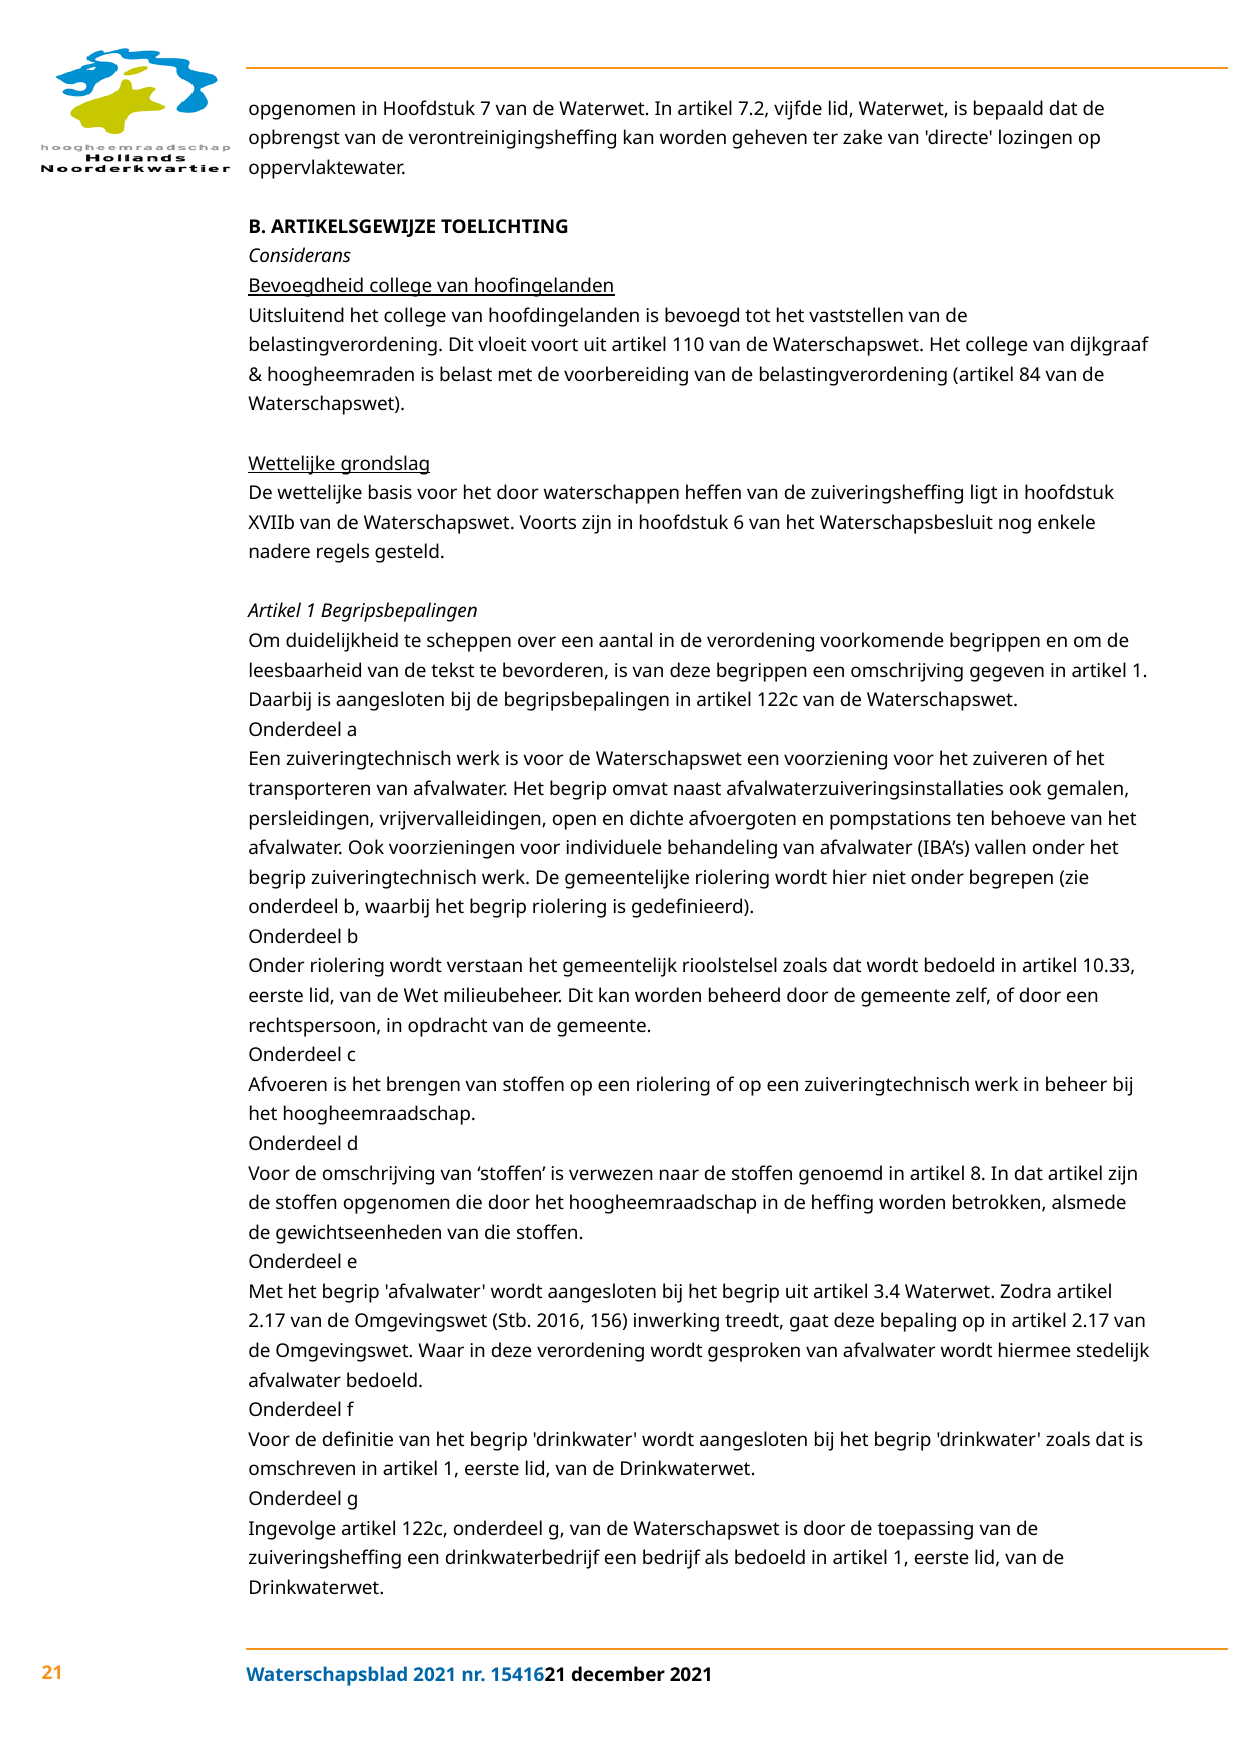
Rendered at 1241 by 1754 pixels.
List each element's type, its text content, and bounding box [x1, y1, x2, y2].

text Artikel 1 Begripsbepalingen [248, 598, 1152, 623]
text Onder riolering wordt verstaan het gemeentelijk rioolstelsel zoals dat wordt bedoeld in artikel 10.33, eerste lid, van de Wet milieubeheer. Dit kan worden beheerd door de gemeente zelf, of door een rechtspersoon, in opdracht van de gemeente. [248, 953, 1152, 1038]
text Onderdeel b [248, 923, 1152, 949]
text B. ARTIKELSGEWIJZE TOELICHTING [248, 213, 1152, 239]
text Voor de definitie van het begrip 'drinkwater' wordt aangesloten bij het begrip 'drinkwater' zoals dat is omschreven in artikel 1, eerste lid, van de Drinkwaterwet. [248, 1426, 1152, 1481]
text Afvoeren is het brengen van stoffen op een riolering of op een zuiveringtechnisch werk in beheer bij het hoogheemraadschap. [248, 1071, 1152, 1126]
picture [41, 47, 231, 172]
text Onderdeel e [248, 1248, 1152, 1274]
text opgenomen in Hoofdstuk 7 van de Waterwet. In artikel 7.2, vijfde lid, Waterwet, is bepaald dat de opbrengst van de verontreinigingsheffing kan worden geheven ter zake van 'directe' lozingen op oppervlaktewater. [248, 95, 1152, 180]
text De wettelijke basis voor het door waterschappen heffen van de zuiveringsheffing ligt in hoofdstuk XVIIb van de Waterschapswet. Voorts zijn in hoofdstuk 6 van het Waterschapsbesluit nog enkele nadere regels gesteld. [248, 479, 1152, 564]
text Voor de omschrijving van ‘stoffen’ is verwezen naar de stoffen genoemd in artikel 8. In dat artikel zijn de stoffen opgenomen die door het hoogheemraadschap in de heffing worden betrokken, alsmede de gewichtseenheden van die stoffen. [248, 1160, 1152, 1245]
text Uitsluitend het college van hoofdingelanden is bevoegd tot het vaststellen van de belastingverordening. Dit vloeit voort uit artikel 110 van de Waterschapswet. Het college van dijkgraaf & hoogheemraden is belast met de voorbereiding van de belastingverordening (artikel 84 van de Waterschapswet). [248, 302, 1152, 416]
text Met het begrip 'afvalwater' wordt aangesloten bij het begrip uit artikel 3.4 Waterwet. Zodra artikel 2.17 van de Omgevingswet (Stb. 2016, 156) inwerking treedt, gaat deze bepaling op in artikel 2.17 van de Omgevingswet. Waar in deze verordening wordt gesproken van afvalwater wordt hiermee stedelijk afvalwater bedoeld. [248, 1278, 1152, 1393]
text Onderdeel a [248, 716, 1152, 742]
text Om duidelijkheid te scheppen over een aantal in de verordening voorkomende begrippen en om de leesbaarheid van de tekst te bevorderen, is van deze begrippen een omschrijving gegeven in artikel 1. Daarbij is aangesloten bij de begripsbepalingen in artikel 122c van de Waterschapswet. [248, 627, 1152, 712]
text Onderdeel g [248, 1485, 1152, 1511]
text Bevoegdheid college van hoofingelanden [248, 272, 1152, 298]
text Een zuiveringtechnisch werk is voor de Waterschapswet een voorziening voor het zuiveren of het transporteren van afvalwater. Het begrip omvat naast afvalwaterzuiveringsinstallaties ook gemalen, persleidingen, vrijvervalleidingen, open en dichte afvoergoten en pompstations ten behoeve van het afvalwater. Ook voorzieningen voor individuele behandeling van afvalwater (IBA’s) vallen onder het begrip zuiveringtechnisch werk. De gemeentelijke riolering wordt hier niet onder begrepen (zie onderdeel b, waarbij het begrip riolering is gedefinieerd). [248, 746, 1152, 919]
text Onderdeel c [248, 1041, 1152, 1067]
text Considerans [248, 243, 1152, 268]
text Ingevolge artikel 122c, onderdeel g, van de Waterschapswet is door de toepassing van de zuiveringsheffing een drinkwaterbedrijf een bedrijf als bedoeld in artikel 1, eerste lid, van de Drinkwaterwet. [248, 1515, 1152, 1600]
text Onderdeel d [248, 1130, 1152, 1156]
text Wettelijke grondslag [248, 450, 1152, 476]
text Onderdeel f [248, 1396, 1152, 1422]
